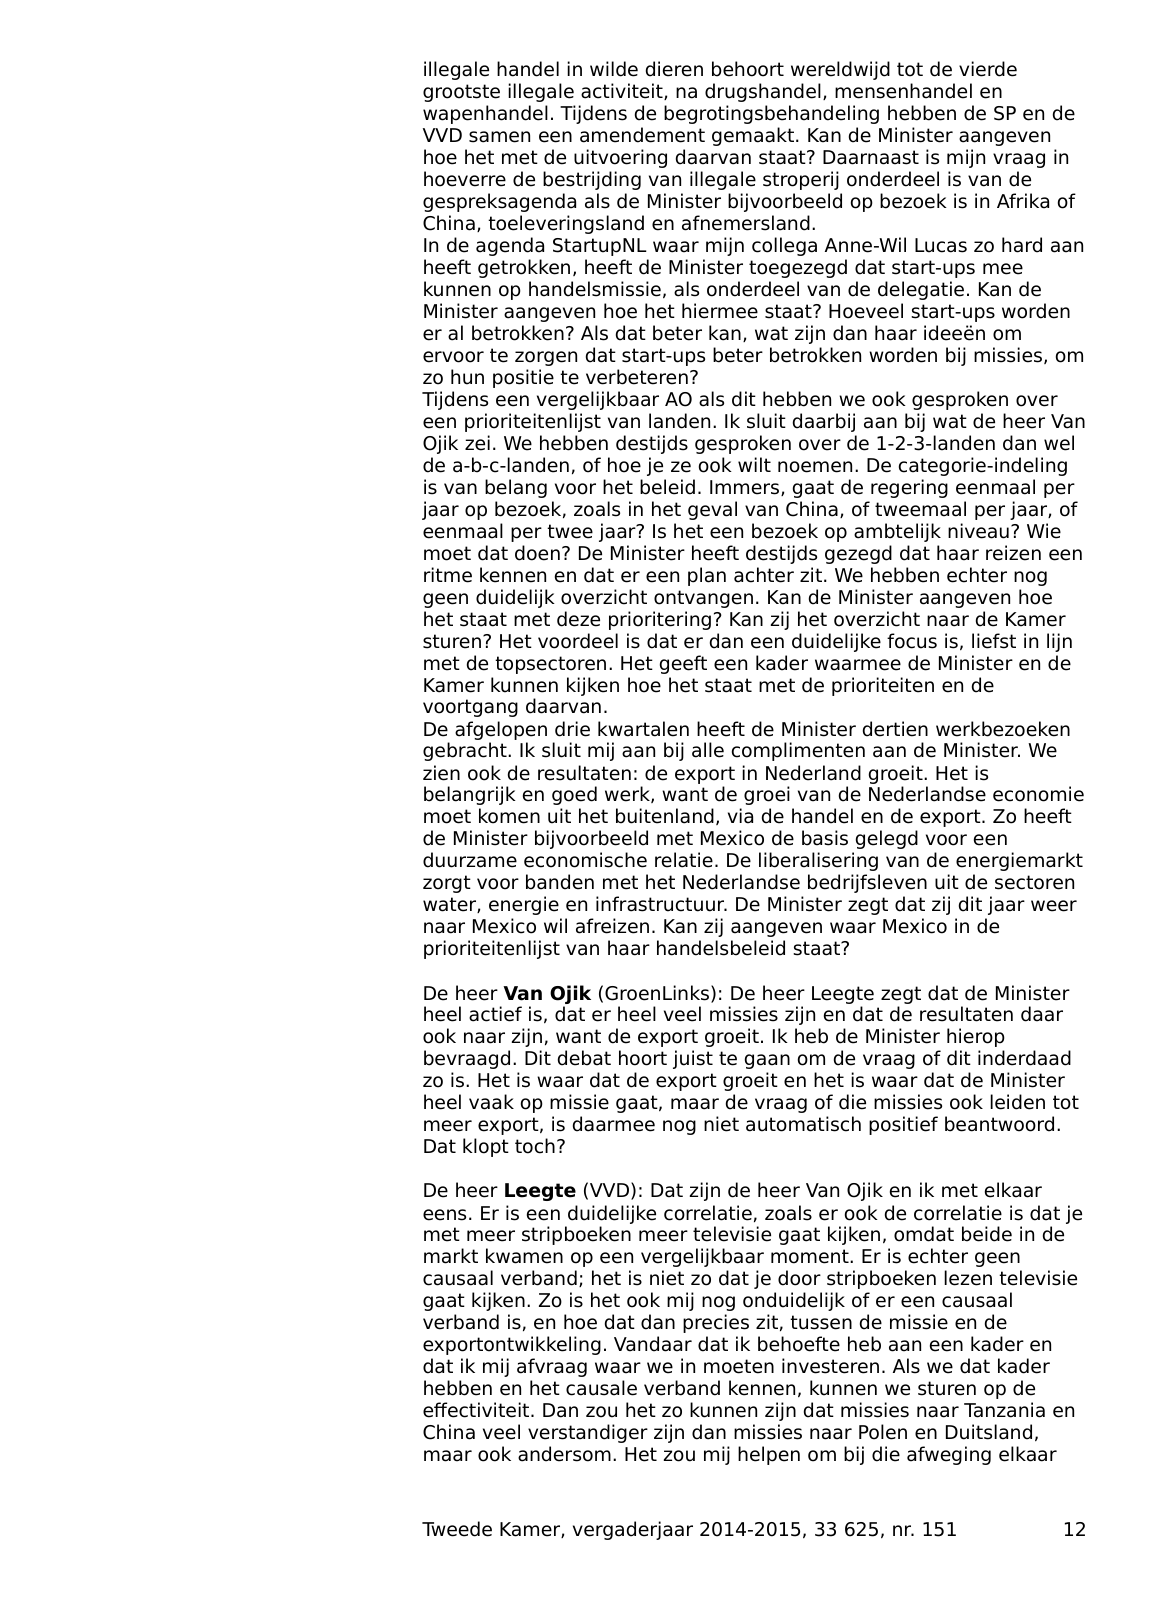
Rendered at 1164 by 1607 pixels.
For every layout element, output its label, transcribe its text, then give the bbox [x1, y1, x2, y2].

text Tijdens een vergelijkbaar AO als dit hebben we ook gesproken over een prioriteitenlijst van landen. Ik sluit daarbij aan bij wat de heer Van Ojik zei. We hebben destijds gesproken over de 1-2-3-landen dan wel de a-b-c-landen, of hoe je ze ook wilt noemen. De categorie-indeling is van belang voor het beleid. Immers, gaat de regering eenmaal per jaar op bezoek, zoals in het geval van China, of tweemaal per jaar, of eenmaal per twee jaar? Is het een bezoek op ambtelijk niveau? Wie moet dat doen? De Minister heeft destijds gezegd dat haar reizen een ritme kennen en dat er een plan achter zit. We hebben echter nog geen duidelijk overzicht ontvangen. Kan de Minister aangeven hoe het staat met deze prioritering? Kan zij het overzicht naar de Kamer sturen? Het voordeel is dat er dan een duidelijke focus is, liefst in lijn met de topsectoren. Het geeft een kader waarmee de Minister en de Kamer kunnen kijken hoe het staat met de prioriteiten en de voortgang daarvan. [422, 389, 1087, 718]
text De heer Leegte (VVD): Dat zijn de heer Van Ojik en ik met elkaar eens. Er is een duidelijke correlatie, zoals er ook de correlatie is dat je met meer stripboeken meer televisie gaat kijken, omdat beide in de markt kwamen op een vergelijkbaar moment. Er is echter geen causaal verband; het is niet zo dat je door stripboeken lezen televisie gaat kijken. Zo is het ook mij nog onduidelijk of er een causaal verband is, en hoe dat dan precies zit, tussen de missie en de exportontwikkeling. Vandaar dat ik behoefte heb aan een kader en dat ik mij afvraag waar we in moeten investeren. Als we dat kader hebben en het causale verband kennen, kunnen we sturen op de effectiviteit. Dan zou het zo kunnen zijn dat missies naar Tanzania en China veel verstandiger zijn dan missies naar Polen en Duitsland, maar ook andersom. Het zou mij helpen om bij die afweging elkaar [422, 1180, 1087, 1466]
text illegale handel in wilde dieren behoort wereldwijd tot de vierde grootste illegale activiteit, na drugshandel, mensenhandel en wapenhandel. Tijdens de begrotingsbehandeling hebben de SP en de VVD samen een amendement gemaakt. Kan de Minister aangeven hoe het met de uitvoering daarvan staat? Daarnaast is mijn vraag in hoeverre de bestrijding van illegale stroperij onderdeel is van de gespreksagenda als de Minister bijvoorbeeld op bezoek is in Afrika of China, toeleveringsland en afnemersland. [422, 59, 1087, 235]
text De afgelopen drie kwartalen heeft de Minister dertien werkbezoeken gebracht. Ik sluit mij aan bij alle complimenten aan de Minister. We zien ook de resultaten: de export in Nederland groeit. Het is belangrijk en goed werk, want de groei van de Nederlandse economie moet komen uit het buitenland, via de handel en de export. Zo heeft de Minister bijvoorbeeld met Mexico de basis gelegd voor een duurzame economische relatie. De liberalisering van de energiemarkt zorgt voor banden met het Nederlandse bedrijfsleven uit de sectoren water, energie en infrastructuur. De Minister zegt dat zij dit jaar weer naar Mexico wil afreizen. Kan zij aangeven waar Mexico in de prioriteitenlijst van haar handelsbeleid staat? [422, 718, 1087, 960]
text De heer Van Ojik (GroenLinks): De heer Leegte zegt dat de Minister heel actief is, dat er heel veel missies zijn en dat de resultaten daar ook naar zijn, want de export groeit. Ik heb de Minister hierop bevraagd. Dit debat hoort juist te gaan om de vraag of dit inderdaad zo is. Het is waar dat de export groeit en het is waar dat de Minister heel vaak op missie gaat, maar de vraag of die missies ook leiden tot meer export, is daarmee nog niet automatisch positief beantwoord. Dat klopt toch? [422, 982, 1087, 1158]
text In de agenda StartupNL waar mijn collega Anne-Wil Lucas zo hard aan heeft getrokken, heeft de Minister toegezegd dat start-ups mee kunnen op handelsmissie, als onderdeel van de delegatie. Kan de Minister aangeven hoe het hiermee staat? Hoeveel start-ups worden er al betrokken? Als dat beter kan, wat zijn dan haar ideeën om ervoor te zorgen dat start-ups beter betrokken worden bij missies, om zo hun positie te verbeteren? [422, 235, 1087, 389]
